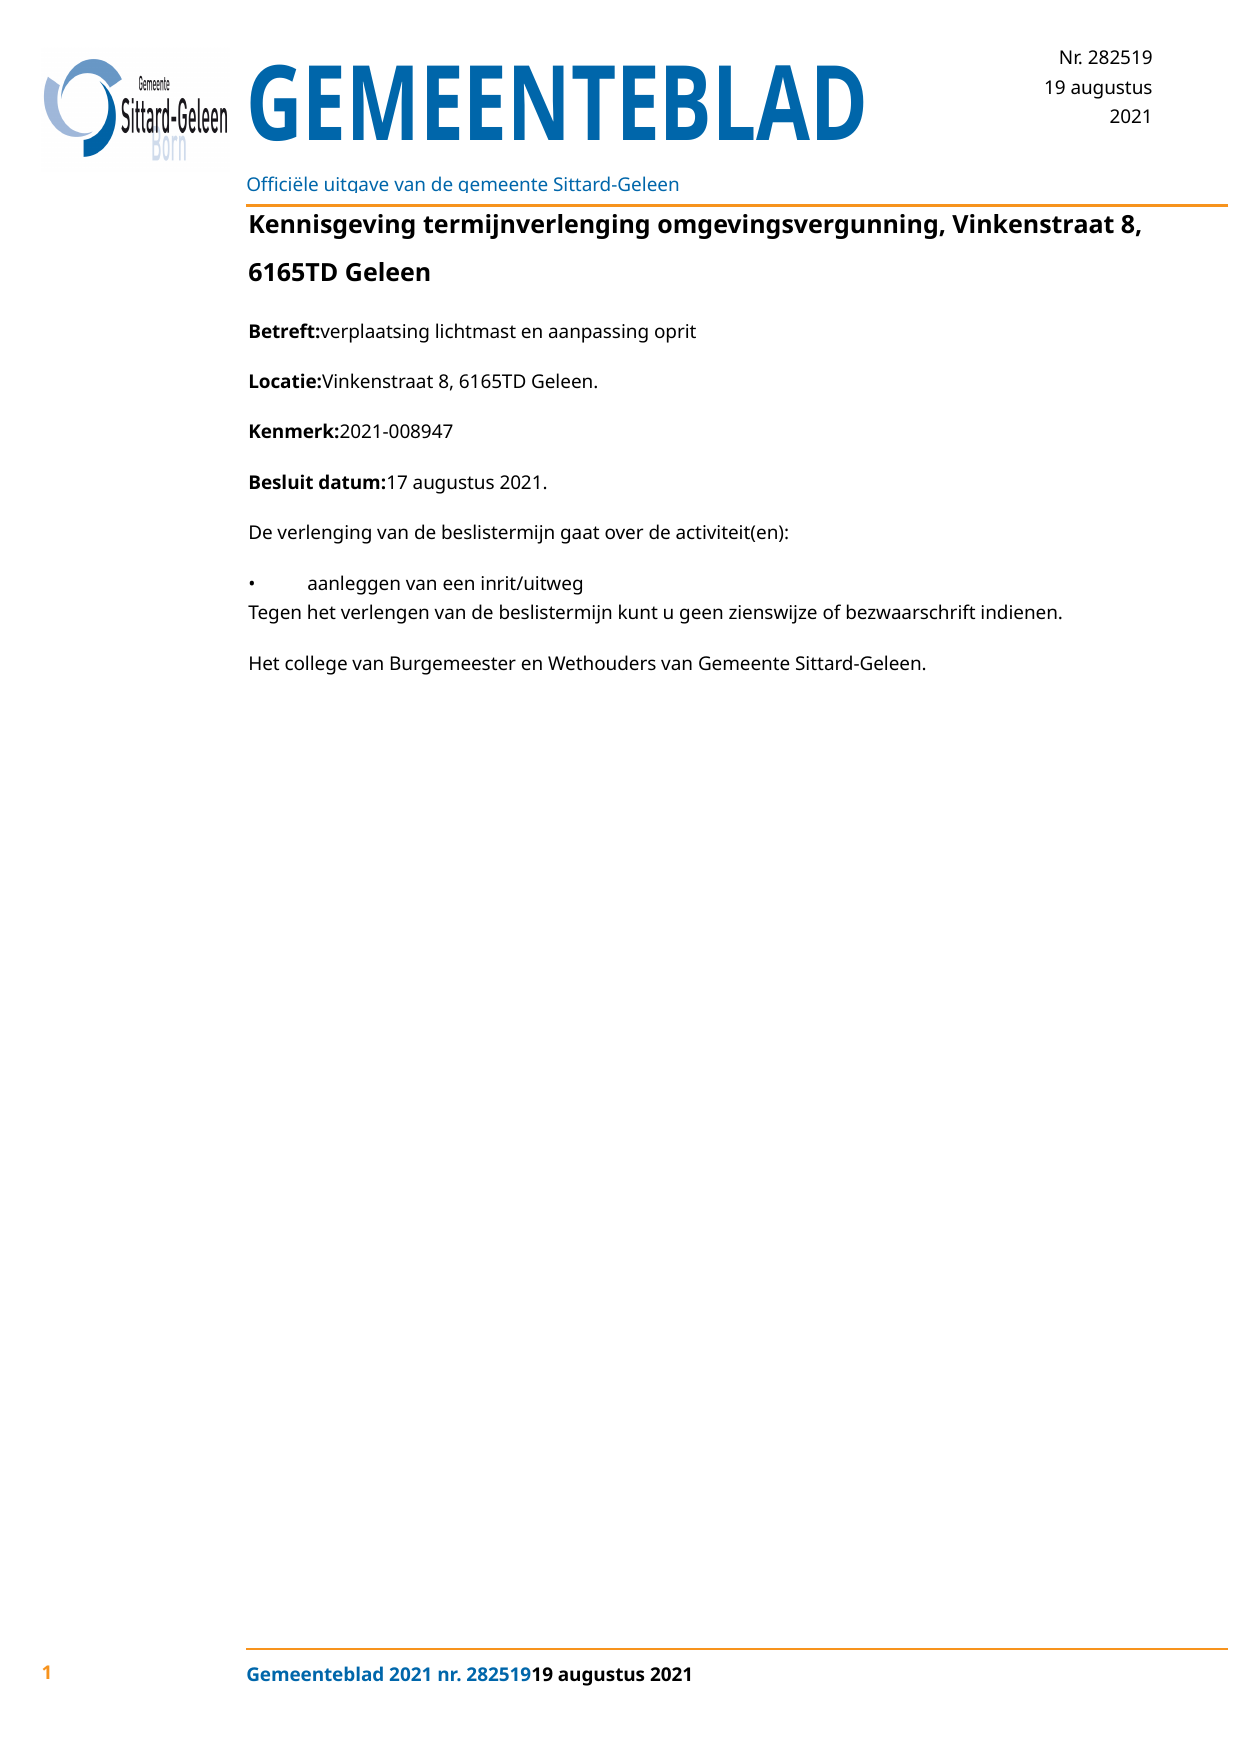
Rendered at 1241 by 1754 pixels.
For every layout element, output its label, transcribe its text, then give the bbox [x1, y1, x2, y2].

picture [41, 47, 231, 172]
text Kennisgeving termijnverlenging omgevingsvergunning, Vinkenstraat 8, 6165TD Geleen [248, 207, 1152, 288]
text Het college van Burgemeester en Wethouders van Gemeente Sittard-Geleen. [248, 650, 1152, 676]
list aanleggen van een inrit/uitweg [248, 570, 1152, 596]
text Betreft:verplaatsing lichtmast en aanpassing oprit [248, 318, 1152, 344]
text Kenmerk:2021-008947 [248, 419, 1152, 444]
text Tegen het verlengen van de beslistermijn kunt u geen zienswijze of bezwaarschrift indienen. [248, 599, 1152, 625]
text Besluit datum:17 augustus 2021. [248, 469, 1152, 495]
text De verlenging van de beslistermijn gaat over de activiteit(en): [248, 519, 1152, 545]
text Locatie:Vinkenstraat 8, 6165TD Geleen. [248, 368, 1152, 394]
